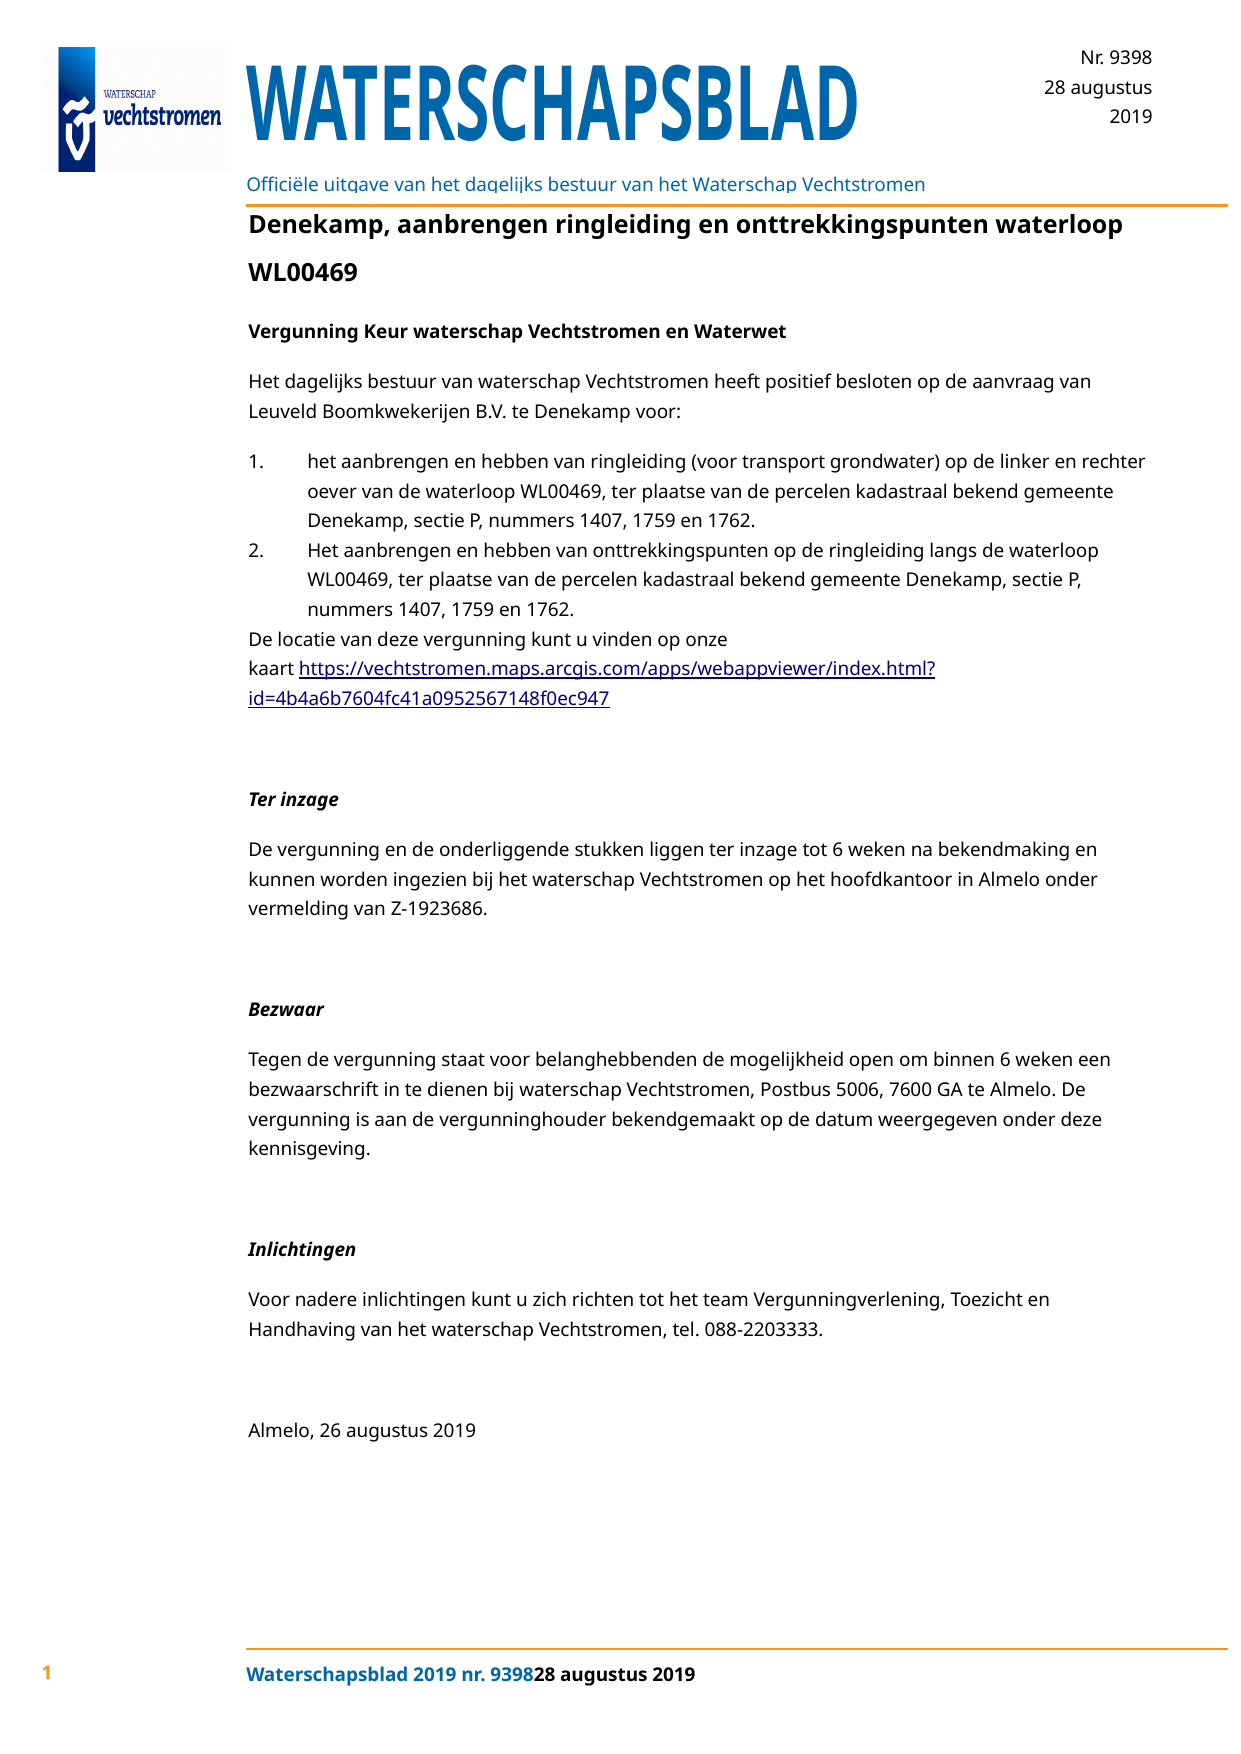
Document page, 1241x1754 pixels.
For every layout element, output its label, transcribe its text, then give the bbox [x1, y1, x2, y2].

text Ter inzage [248, 786, 1152, 812]
text Het dagelijks bestuur van waterschap Vechtstromen heeft positief besloten op de aanvraag van Leuveld Boomkwekerijen B.V. te Denekamp voor: [248, 368, 1152, 424]
text De locatie van deze vergunning kunt u vinden op onze kaart https://vechtstromen.maps.arcgis.com/apps/webappviewer/index.html?id=4b4a6b7604fc41a0952567148f0ec947 [248, 626, 1152, 711]
text De vergunning en de onderliggende stukken liggen ter inzage tot 6 weken na bekendmaking en kunnen worden ingezien bij het waterschap Vechtstromen op het hoofdkantoor in Almelo onder vermelding van Z-1923686. [248, 836, 1152, 921]
text Voor nadere inlichtingen kunt u zich richten tot het team Vergunningverlening, Toezicht en Handhaving van het waterschap Vechtstromen, tel. 088-2203333. [248, 1287, 1152, 1342]
list het aanbrengen en hebben van ringleiding (voor transport grondwater) op de linker en rechter oever van de waterloop WL00469, ter plaatse van de percelen kadastraal bekend gemeente Denekamp, sectie P, nummers 1407, 1759 en 1762. [248, 448, 1152, 533]
text Almelo, 26 augustus 2019 [248, 1417, 1152, 1443]
list Het aanbrengen en hebben van onttrekkingspunten op de ringleiding langs de waterloop WL00469, ter plaatse van de percelen kadastraal bekend gemeente Denekamp, sectie P, nummers 1407, 1759 en 1762. [248, 537, 1152, 622]
text Vergunning Keur waterschap Vechtstromen en Waterwet [248, 318, 1152, 344]
text Denekamp, aanbrengen ringleiding en onttrekkingspunten waterloop WL00469 [248, 207, 1152, 288]
text Tegen de vergunning staat voor belanghebbenden de mogelijkheid open om binnen 6 weken een bezwaarschrift in te dienen bij waterschap Vechtstromen, Postbus 5006, 7600 GA te Almelo. De vergunning is aan de vergunninghouder bekendgemaakt op de datum weergegeven onder deze kennisgeving. [248, 1047, 1152, 1161]
text Bezwaar [248, 996, 1152, 1022]
picture [41, 47, 231, 172]
text Inlichtingen [248, 1236, 1152, 1262]
